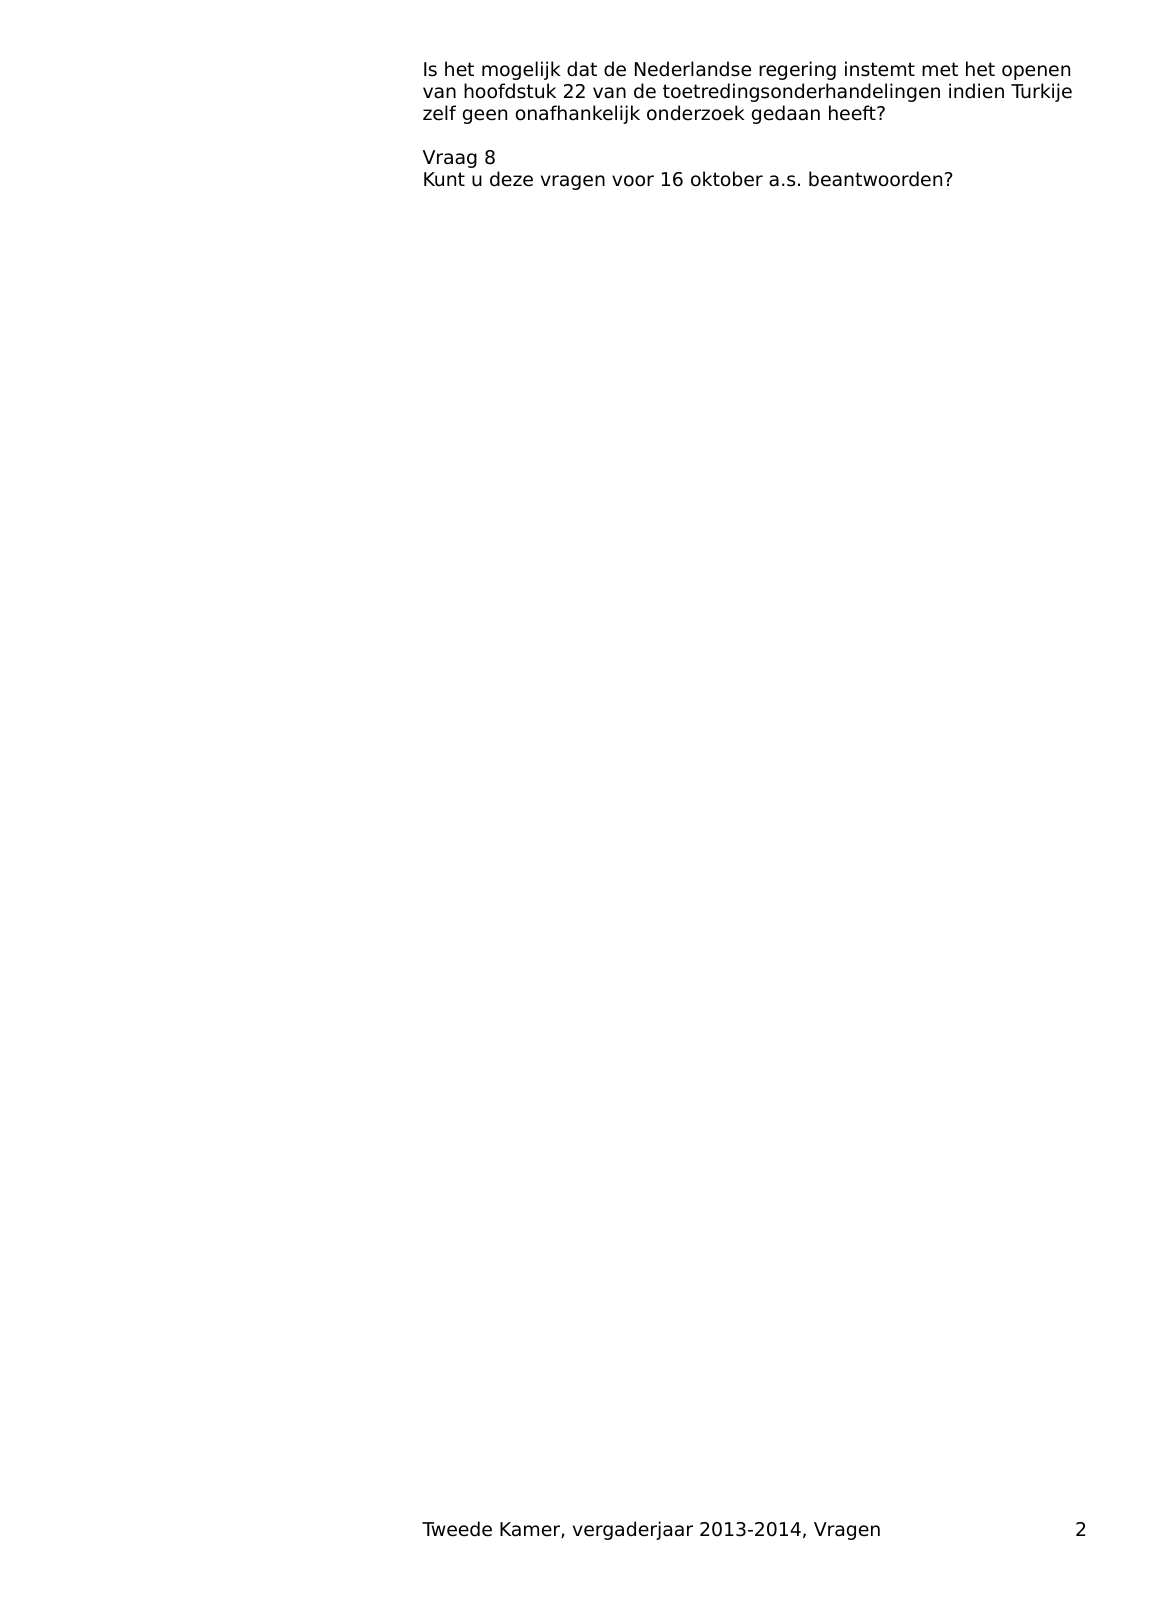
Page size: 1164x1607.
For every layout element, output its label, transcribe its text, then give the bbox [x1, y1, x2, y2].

text Is het mogelijk dat de Nederlandse regering instemt met het openen van hoofdstuk 22 van de toetredingsonderhandelingen indien Turkije zelf geen onafhankelijk onderzoek gedaan heeft? [422, 59, 1087, 125]
text Kunt u deze vragen voor 16 oktober a.s. beantwoorden? [422, 169, 1087, 191]
text Vraag 8 [422, 147, 1087, 169]
